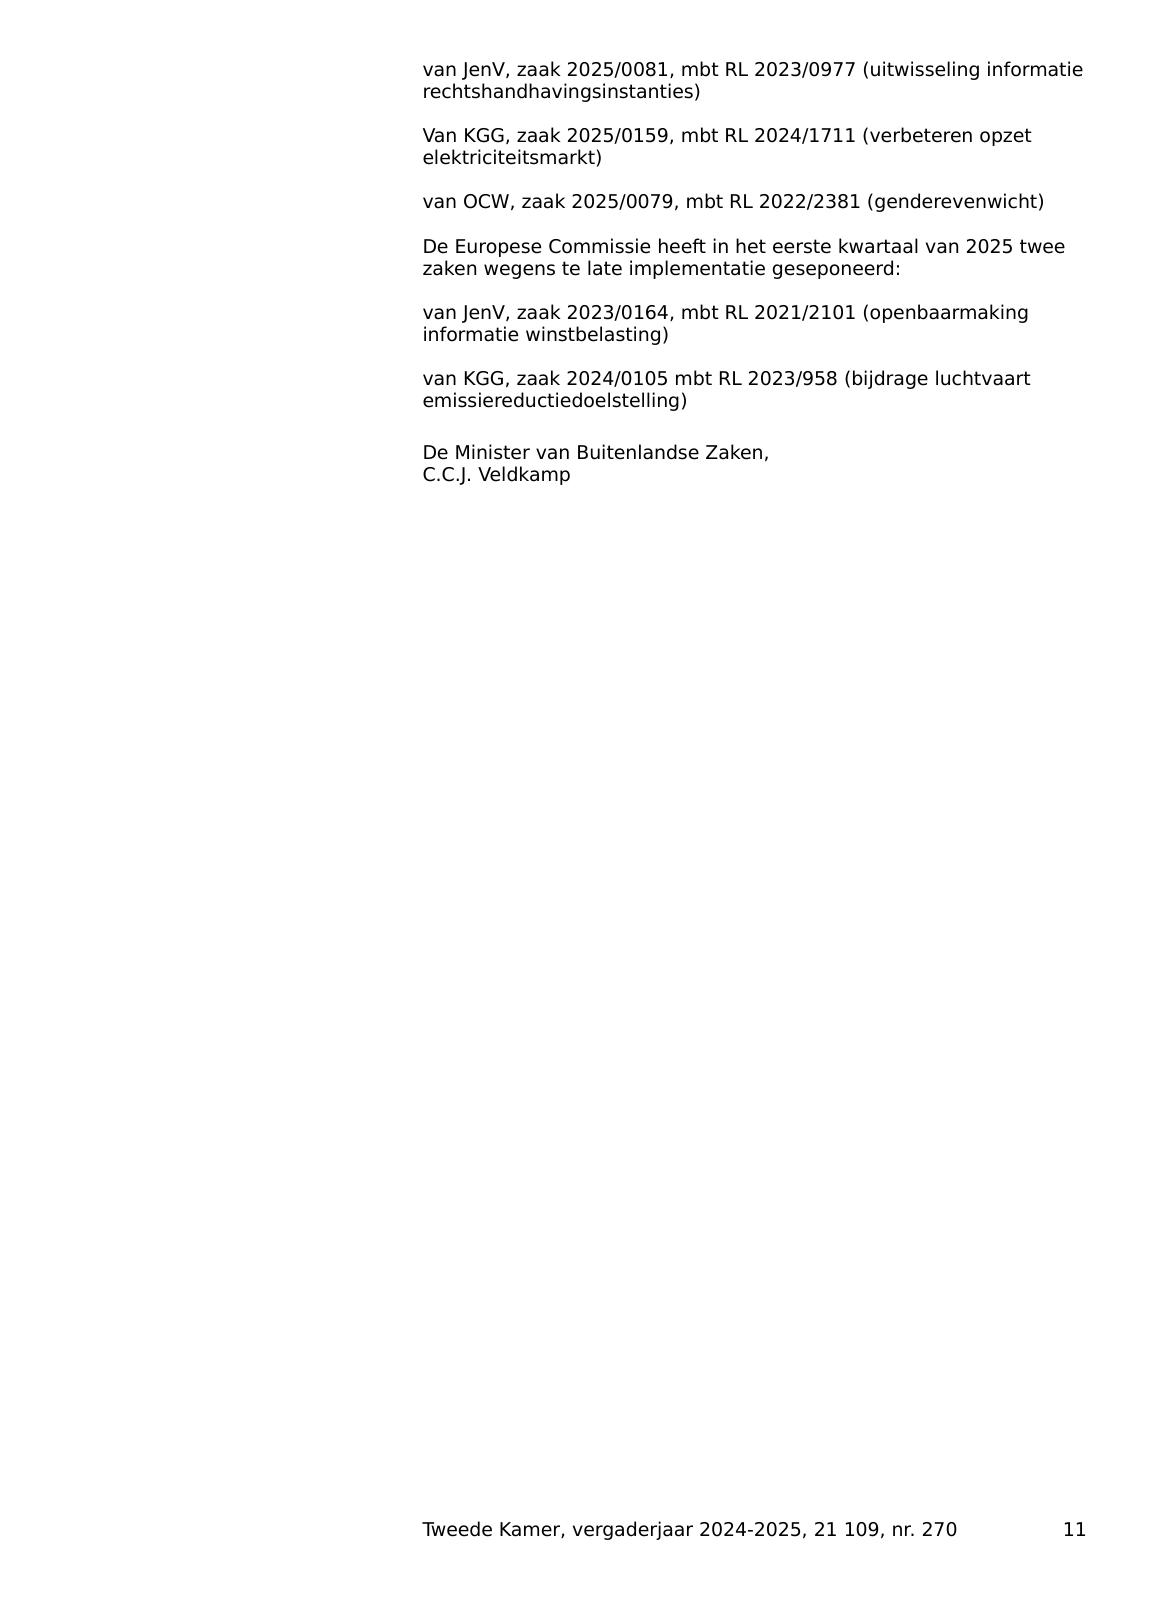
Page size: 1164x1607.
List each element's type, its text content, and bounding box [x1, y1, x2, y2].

text van JenV, zaak 2025/0081, mbt RL 2023/0977 (uitwisseling informatie rechtshandhavingsinstanties) [422, 59, 1087, 103]
text Van KGG, zaak 2025/0159, mbt RL 2024/1711 (verbeteren opzet elektriciteitsmarkt) [422, 125, 1087, 169]
text De Minister van Buitenlandse Zaken, C.C.J. Veldkamp [422, 442, 1087, 486]
text De Europese Commissie heeft in het eerste kwartaal van 2025 twee zaken wegens te late implementatie geseponeerd: [422, 236, 1087, 279]
text van KGG, zaak 2024/0105 mbt RL 2023/958 (bijdrage luchtvaart emissiereductiedoelstelling) [422, 368, 1087, 412]
text van JenV, zaak 2023/0164, mbt RL 2021/2101 (openbaarmaking informatie winstbelasting) [422, 302, 1087, 346]
text van OCW, zaak 2025/0079, mbt RL 2022/2381 (genderevenwicht) [422, 191, 1087, 213]
